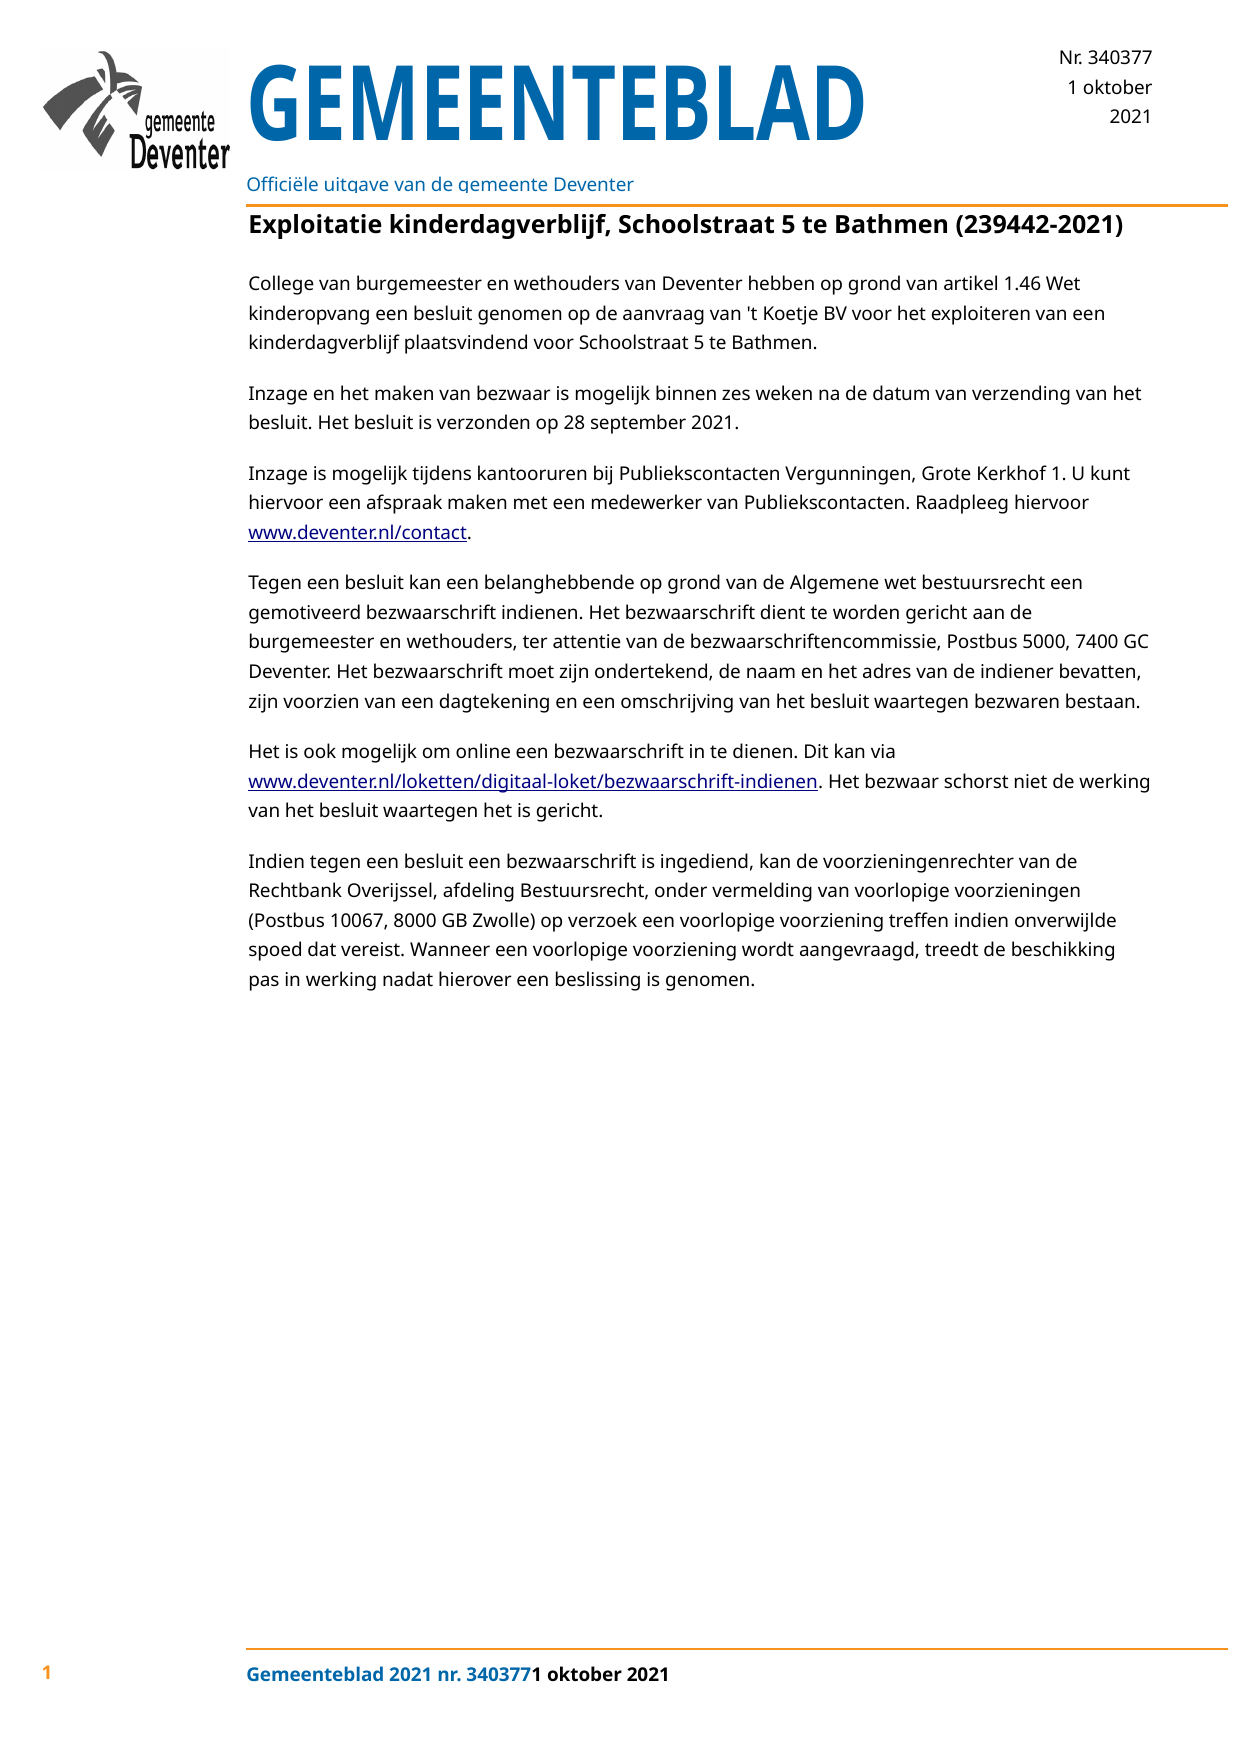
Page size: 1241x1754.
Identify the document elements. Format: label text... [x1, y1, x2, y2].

text Exploitatie kinderdagverblijf, Schoolstraat 5 te Bathmen (239442-2021) [248, 207, 1152, 241]
text Tegen een besluit kan een belanghebbende op grond van de Algemene wet bestuursrecht een gemotiveerd bezwaarschrift indienen. Het bezwaarschrift dient te worden gericht aan de burgemeester en wethouders, ter attentie van de bezwaarschriftencommissie, Postbus 5000, 7400 GC Deventer. Het bezwaarschrift moet zijn ondertekend, de naam en het adres van de indiener bevatten, zijn voorzien van een dagtekening en een omschrijving van het besluit waartegen bezwaren bestaan. [248, 569, 1152, 713]
text Indien tegen een besluit een bezwaarschrift is ingediend, kan de voorzieningenrechter van de Rechtbank Overijssel, afdeling Bestuursrecht, onder vermelding van voorlopige voorzieningen (Postbus 10067, 8000 GB Zwolle) op verzoek een voorlopige voorziening treffen indien onverwijlde spoed dat vereist. Wanneer een voorlopige voorziening wordt aangevraagd, treedt de beschikking pas in werking nadat hierover een beslissing is genomen. [248, 848, 1152, 992]
picture [41, 47, 231, 172]
text Inzage is mogelijk tijdens kantooruren bij Publiekscontacten Vergunningen, Grote Kerkhof 1. U kunt hiervoor een afspraak maken met een medewerker van Publiekscontacten. Raadpleeg hiervoor www.deventer.nl/contact. [248, 460, 1152, 545]
text College van burgemeester en wethouders van Deventer hebben op grond van artikel 1.46 Wet kinderopvang een besluit genomen op de aanvraag van 't Koetje BV voor het exploiteren van een kinderdagverblijf plaatsvindend voor Schoolstraat 5 te Bathmen. [248, 270, 1152, 355]
text Het is ook mogelijk om online een bezwaarschrift in te dienen. Dit kan via www.deventer.nl/loketten/digitaal-loket/bezwaarschrift-indienen. Het bezwaar schorst niet de werking van het besluit waartegen het is gericht. [248, 738, 1152, 823]
text Inzage en het maken van bezwaar is mogelijk binnen zes weken na de datum van verzending van het besluit. Het besluit is verzonden op 28 september 2021. [248, 380, 1152, 435]
